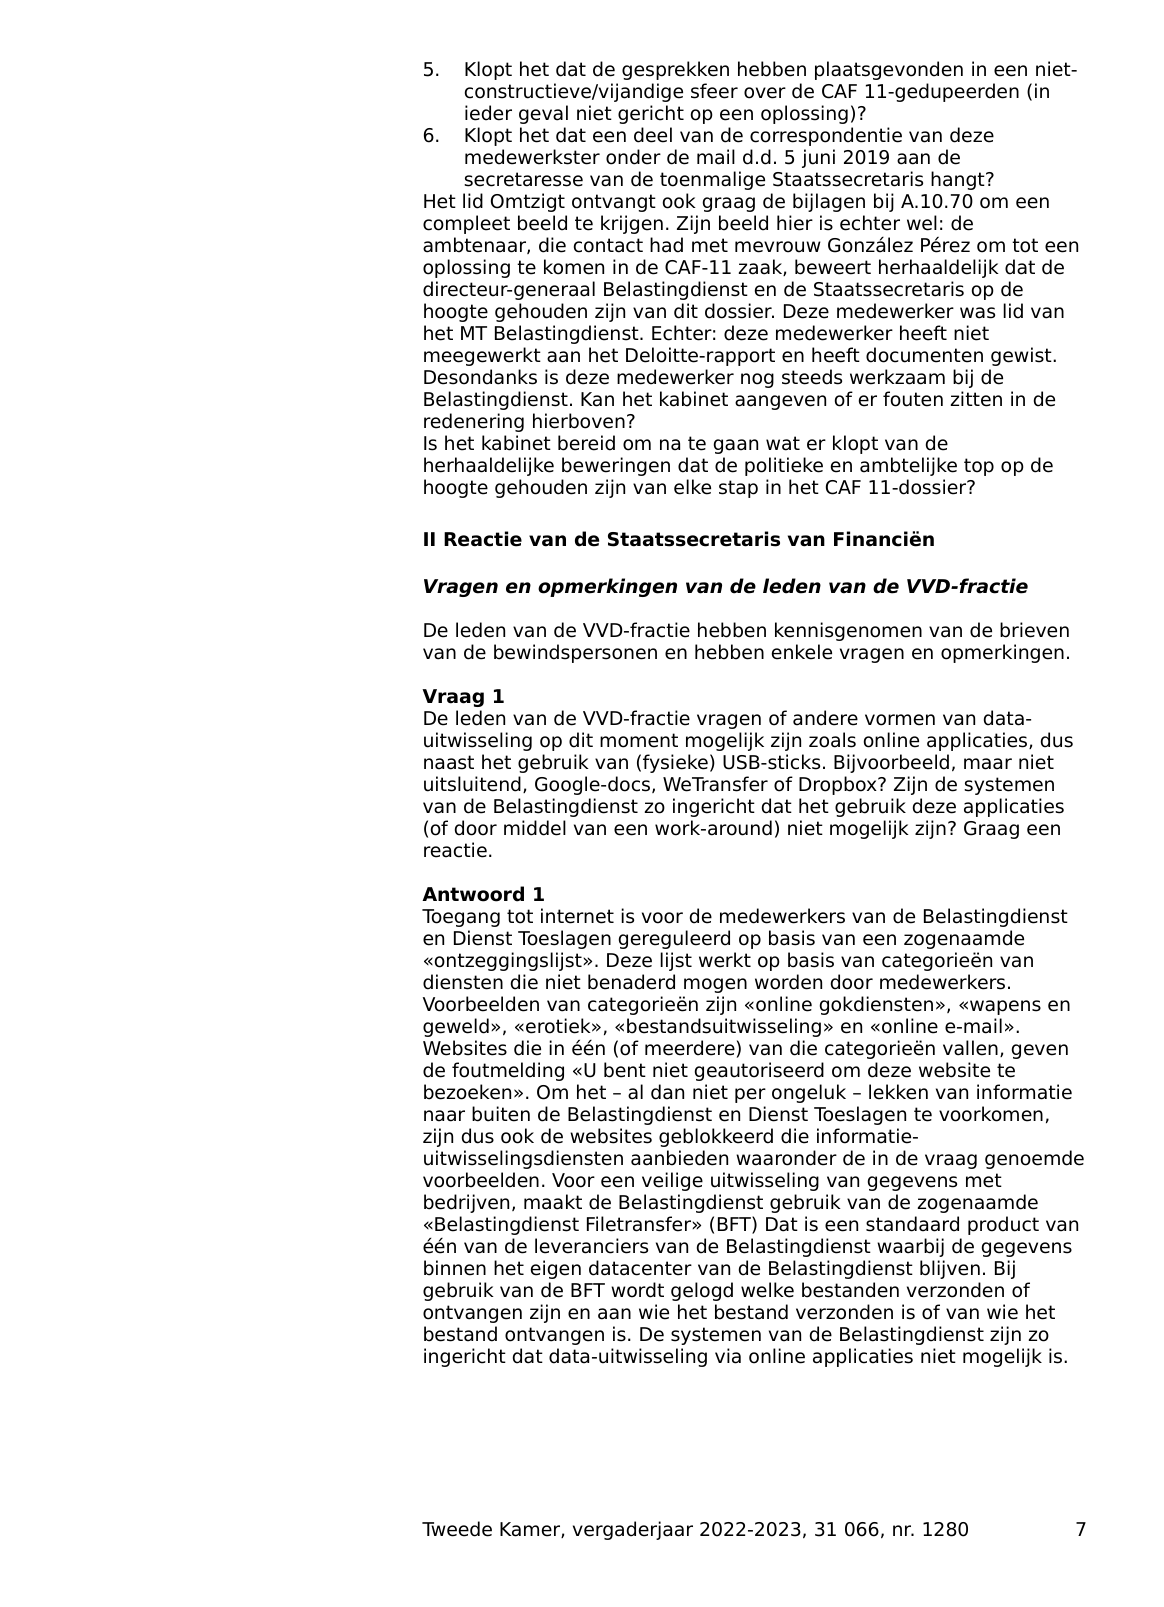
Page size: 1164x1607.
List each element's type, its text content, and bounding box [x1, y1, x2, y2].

text Is het kabinet bereid om na te gaan wat er klopt van de herhaaldelijke beweringen dat de politieke en ambtelijke top op de hoogte gehouden zijn van elke stap in het CAF 11-dossier? [422, 433, 1087, 499]
text De leden van de VVD-fractie hebben kennisgenomen van de brieven van de bewindspersonen en hebben enkele vragen en opmerkingen. [422, 620, 1087, 664]
text 6. Klopt het dat een deel van de correspondentie van deze medewerkster onder de mail d.d. 5 juni 2019 aan de secretaresse van de toenmalige Staatssecretaris hangt? [422, 125, 1087, 191]
subtitle II Reactie van de Staatssecretaris van Financiën [422, 529, 1087, 551]
text De leden van de VVD-fractie vragen of andere vormen van data-uitwisseling op dit moment mogelijk zijn zoals online applicaties, dus naast het gebruik van (fysieke) USB-sticks. Bijvoorbeeld, maar niet uitsluitend, Google-docs, WeTransfer of Dropbox? Zijn de systemen van de Belastingdienst zo ingericht dat het gebruik deze applicaties (of door middel van een work-around) niet mogelijk zijn? Graag een reactie. [422, 708, 1087, 862]
text Vraag 1 [422, 686, 1087, 708]
text Het lid Omtzigt ontvangt ook graag de bijlagen bij A.10.70 om een compleet beeld te krijgen. Zijn beeld hier is echter wel: de ambtenaar, die contact had met mevrouw González Pérez om tot een oplossing te komen in de CAF-11 zaak, beweert herhaaldelijk dat de directeur-generaal Belastingdienst en de Staatssecretaris op de hoogte gehouden zijn van dit dossier. Deze medewerker was lid van het MT Belastingdienst. Echter: deze medewerker heeft niet meegewerkt aan het Deloitte-rapport en heeft documenten gewist. Desondanks is deze medewerker nog steeds werkzaam bij de Belastingdienst. Kan het kabinet aangeven of er fouten zitten in de redenering hierboven? [422, 191, 1087, 433]
subtitle Vragen en opmerkingen van de leden van de VVD-fractie [422, 576, 1087, 598]
text 5. Klopt het dat de gesprekken hebben plaatsgevonden in een niet-constructieve/vijandige sfeer over de CAF 11-gedupeerden (in ieder geval niet gericht op een oplossing)? [422, 59, 1087, 125]
text Antwoord 1 [422, 884, 1087, 906]
text Toegang tot internet is voor de medewerkers van de Belastingdienst en Dienst Toeslagen gereguleerd op basis van een zogenaamde «ontzeggingslijst». Deze lijst werkt op basis van categorieën van diensten die niet benaderd mogen worden door medewerkers. Voorbeelden van categorieën zijn «online gokdiensten», «wapens en geweld», «erotiek», «bestandsuitwisseling» en «online e-mail». Websites die in één (of meerdere) van die categorieën vallen, geven de foutmelding «U bent niet geautoriseerd om deze website te bezoeken». Om het – al dan niet per ongeluk – lekken van informatie naar buiten de Belastingdienst en Dienst Toeslagen te voorkomen, zijn dus ook de websites geblokkeerd die informatie-uitwisselingsdiensten aanbieden waaronder de in de vraag genoemde voorbeelden. Voor een veilige uitwisseling van gegevens met bedrijven, maakt de Belastingdienst gebruik van de zogenaamde «Belastingdienst Filetransfer» (BFT) Dat is een standaard product van één van de leveranciers van de Belastingdienst waarbij de gegevens binnen het eigen datacenter van de Belastingdienst blijven. Bij gebruik van de BFT wordt gelogd welke bestanden verzonden of ontvangen zijn en aan wie het bestand verzonden is of van wie het bestand ontvangen is. De systemen van de Belastingdienst zijn zo ingericht dat data-uitwisseling via online applicaties niet mogelijk is. [422, 906, 1087, 1367]
